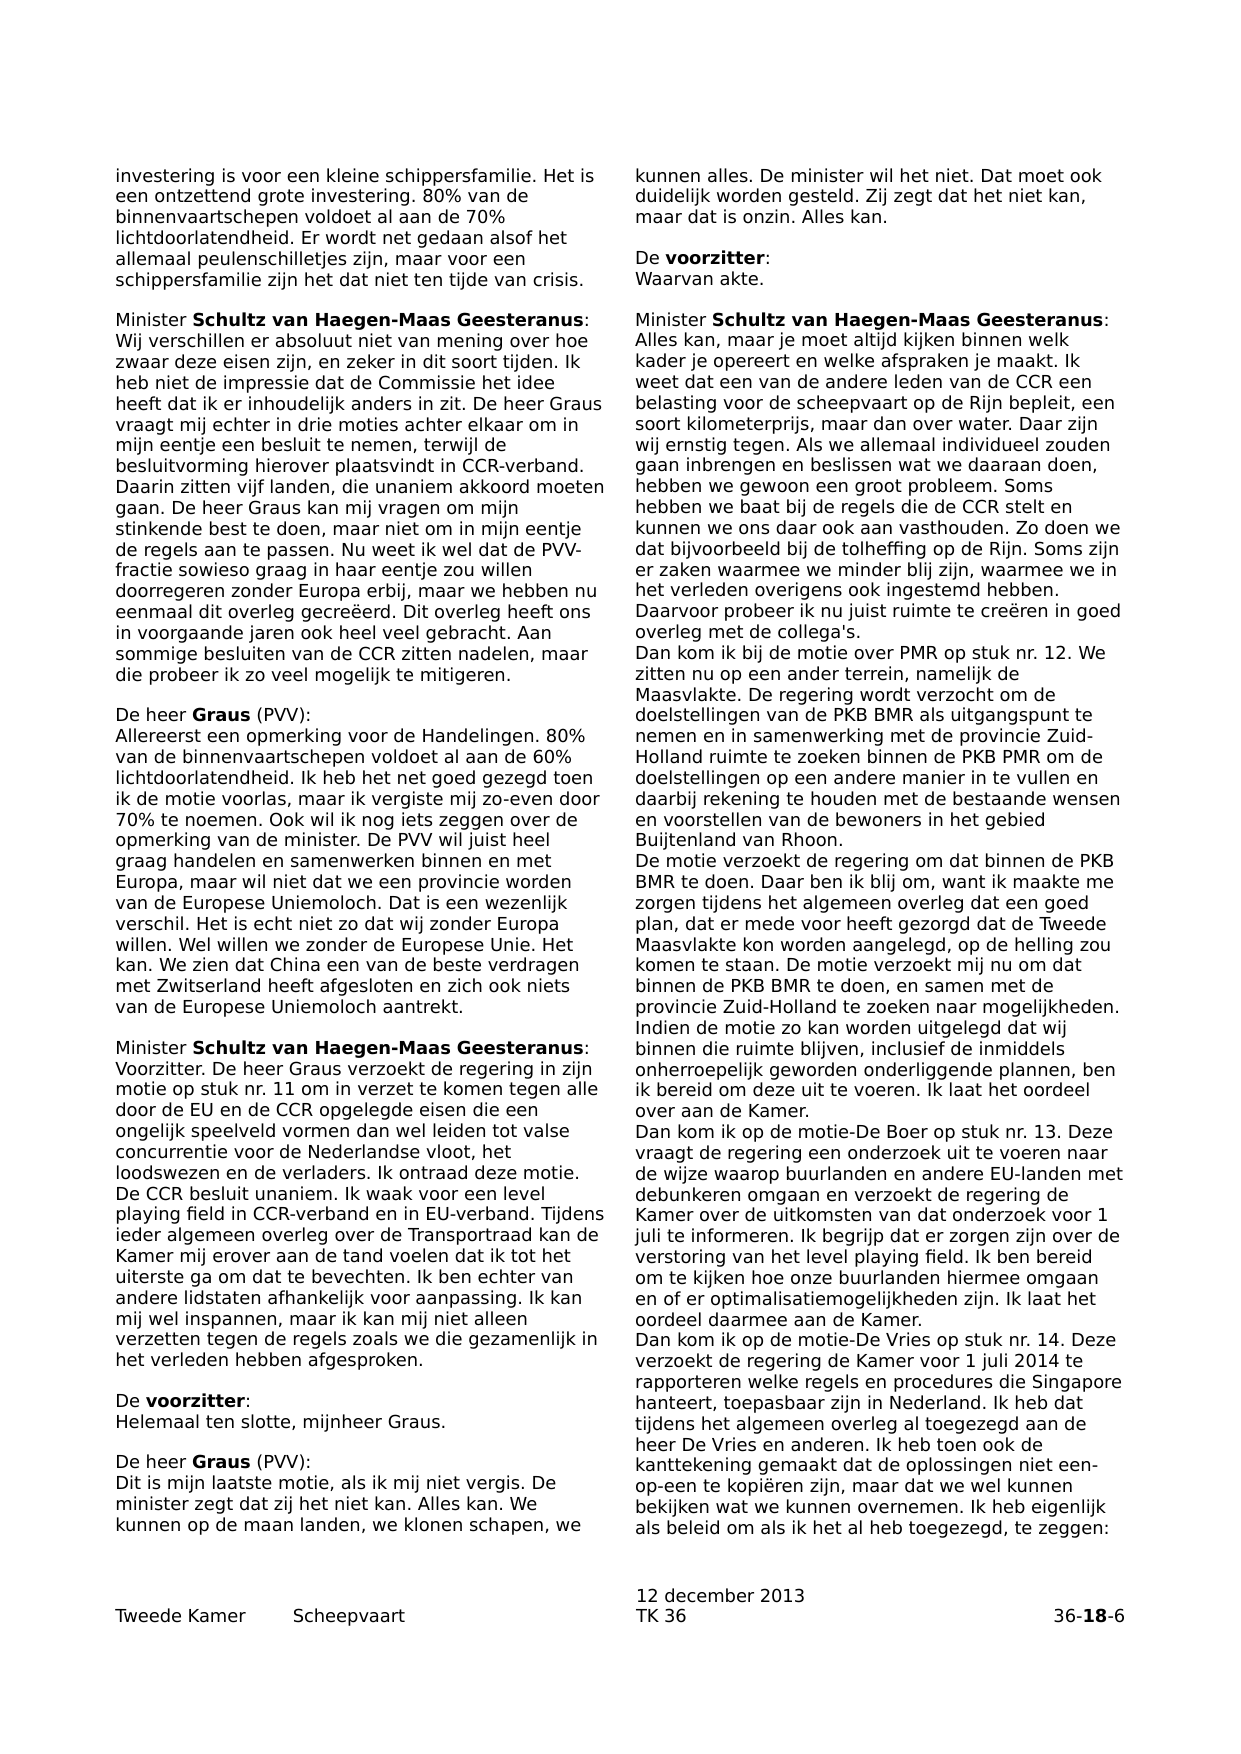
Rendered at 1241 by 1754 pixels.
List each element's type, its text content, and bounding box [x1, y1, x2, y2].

text De voorzitter: [115, 1391, 605, 1412]
text investering is voor een kleine schippersfamilie. Het is een ontzettend grote investering. 80% van de binnenvaartschepen voldoet al aan de 70% lichtdoorlatendheid. Er wordt net gedaan alsof het allemaal peulenschilletjes zijn, maar voor een schippersfamilie zijn het dat niet ten tijde van crisis. [115, 165, 605, 290]
text Dan kom ik op de motie-De Vries op stuk nr. 14. Deze verzoekt de regering de Kamer voor 1 juli 2014 te rapporteren welke regels en procedures die Singapore hanteert, toepasbaar zijn in Nederland. Ik heb dat tijdens het algemeen overleg al toegezegd aan de heer De Vries en anderen. Ik heb toen ook de kanttekening gemaakt dat de oplossingen niet een-op-een te kopiëren zijn, maar dat we wel kunnen bekijken wat we kunnen overnemen. Ik heb eigenlijk als beleid om als ik het al heb toegezegd, te zeggen: [635, 1330, 1125, 1538]
text Wij verschillen er absoluut niet van mening over hoe zwaar deze eisen zijn, en zeker in dit soort tijden. Ik heb niet de impressie dat de Commissie het idee heeft dat ik er inhoudelijk anders in zit. De heer Graus vraagt mij echter in drie moties achter elkaar om in mijn eentje een besluit te nemen, terwijl de besluitvorming hierover plaatsvindt in CCR-verband. Daarin zitten vijf landen, die unaniem akkoord moeten gaan. De heer Graus kan mij vragen om mijn stinkende best te doen, maar niet om in mijn eentje de regels aan te passen. Nu weet ik wel dat de PVV-fractie sowieso graag in haar eentje zou willen doorregeren zonder Europa erbij, maar we hebben nu eenmaal dit overleg gecreëerd. Dit overleg heeft ons in voorgaande jaren ook heel veel gebracht. Aan sommige besluiten van de CCR zitten nadelen, maar die probeer ik zo veel mogelijk te mitigeren. [115, 331, 605, 685]
text De voorzitter: [635, 248, 1125, 268]
text Waarvan akte. [635, 268, 1125, 289]
text Dan kom ik bij de motie over PMR op stuk nr. 12. We zitten nu op een ander terrein, namelijk de Maasvlakte. De regering wordt verzocht om de doelstellingen van de PKB BMR als uitgangspunt te nemen en in samenwerking met de provincie Zuid-Holland ruimte te zoeken binnen de PKB PMR om de doelstellingen op een andere manier in te vullen en daarbij rekening te houden met de bestaande wensen en voorstellen van de bewoners in het gebied Buijtenland van Rhoon. [635, 643, 1125, 851]
text Alles kan, maar je moet altijd kijken binnen welk kader je opereert en welke afspraken je maakt. Ik weet dat een van de andere leden van de CCR een belasting voor de scheepvaart op de Rijn bepleit, een soort kilometerprijs, maar dan over water. Daar zijn wij ernstig tegen. Als we allemaal individueel zouden gaan inbrengen en beslissen wat we daaraan doen, hebben we gewoon een groot probleem. Soms hebben we baat bij de regels die de CCR stelt en kunnen we ons daar ook aan vasthouden. Zo doen we dat bijvoorbeeld bij de tolheffing op de Rijn. Soms zijn er zaken waarmee we minder blij zijn, waarmee we in het verleden overigens ook ingestemd hebben. Daarvoor probeer ik nu juist ruimte te creëren in goed overleg met de collega's. [635, 330, 1125, 643]
text Allereerst een opmerking voor de Handelingen. 80% van de binnenvaartschepen voldoet al aan de 60% lichtdoorlatendheid. Ik heb het net goed gezegd toen ik de motie voorlas, maar ik vergiste mij zo-even door 70% te noemen. Ook wil ik nog iets zeggen over de opmerking van de minister. De PVV wil juist heel graag handelen en samenwerken binnen en met Europa, maar wil niet dat we een provincie worden van de Europese Uniemoloch. Dat is een wezenlijk verschil. Het is echt niet zo dat wij zonder Europa willen. Wel willen we zonder de Europese Unie. Het kan. We zien dat China een van de beste verdragen met Zwitserland heeft afgesloten en zich ook niets van de Europese Uniemoloch aantrekt. [115, 726, 605, 1018]
text Minister Schultz van Haegen-Maas Geesteranus: [115, 1038, 605, 1058]
text De heer Graus (PVV): [115, 705, 605, 726]
text De heer Graus (PVV): [115, 1452, 605, 1473]
text Minister Schultz van Haegen-Maas Geesteranus: [115, 310, 605, 331]
text Minister Schultz van Haegen-Maas Geesteranus: [635, 309, 1125, 330]
text kunnen alles. De minister wil het niet. Dat moet ook duidelijk worden gesteld. Zij zegt dat het niet kan, maar dat is onzin. Alles kan. [635, 165, 1125, 228]
text De motie verzoekt de regering om dat binnen de PKB BMR te doen. Daar ben ik blij om, want ik maakte me zorgen tijdens het algemeen overleg dat een goed plan, dat er mede voor heeft gezorgd dat de Tweede Maasvlakte kon worden aangelegd, op de helling zou komen te staan. De motie verzoekt mij nu om dat binnen de PKB BMR te doen, en samen met de provincie Zuid-Holland te zoeken naar mogelijkheden. Indien de motie zo kan worden uitgelegd dat wij binnen die ruimte blijven, inclusief de inmiddels onherroepelijk geworden onderliggende plannen, ben ik bereid om deze uit te voeren. Ik laat het oordeel over aan de Kamer. [635, 851, 1125, 1122]
text Helemaal ten slotte, mijnheer Graus. [115, 1412, 605, 1432]
text Voorzitter. De heer Graus verzoekt de regering in zijn motie op stuk nr. 11 om in verzet te komen tegen alle door de EU en de CCR opgelegde eisen die een ongelijk speelveld vormen dan wel leiden tot valse concurrentie voor de Nederlandse vloot, het loodswezen en de verladers. Ik ontraad deze motie. De CCR besluit unaniem. Ik waak voor een level playing field in CCR-verband en in EU-verband. Tijdens ieder algemeen overleg over de Transportraad kan de Kamer mij erover aan de tand voelen dat ik tot het uiterste ga om dat te bevechten. Ik ben echter van andere lidstaten afhankelijk voor aanpassing. Ik kan mij wel inspannen, maar ik kan mij niet alleen verzetten tegen de regels zoals we die gezamenlijk in het verleden hebben afgesproken. [115, 1058, 605, 1371]
text Dit is mijn laatste motie, als ik mij niet vergis. De minister zegt dat zij het niet kan. Alles kan. We kunnen op de maan landen, we klonen schapen, we [115, 1473, 605, 1536]
text Dan kom ik op de motie-De Boer op stuk nr. 13. Deze vraagt de regering een onderzoek uit te voeren naar de wijze waarop buurlanden en andere EU-landen met debunkeren omgaan en verzoekt de regering de Kamer over de uitkomsten van dat onderzoek voor 1 juli te informeren. Ik begrijp dat er zorgen zijn over de verstoring van het level playing field. Ik ben bereid om te kijken hoe onze buurlanden hiermee omgaan en of er optimalisatiemogelijkheden zijn. Ik laat het oordeel daarmee aan de Kamer. [635, 1122, 1125, 1330]
